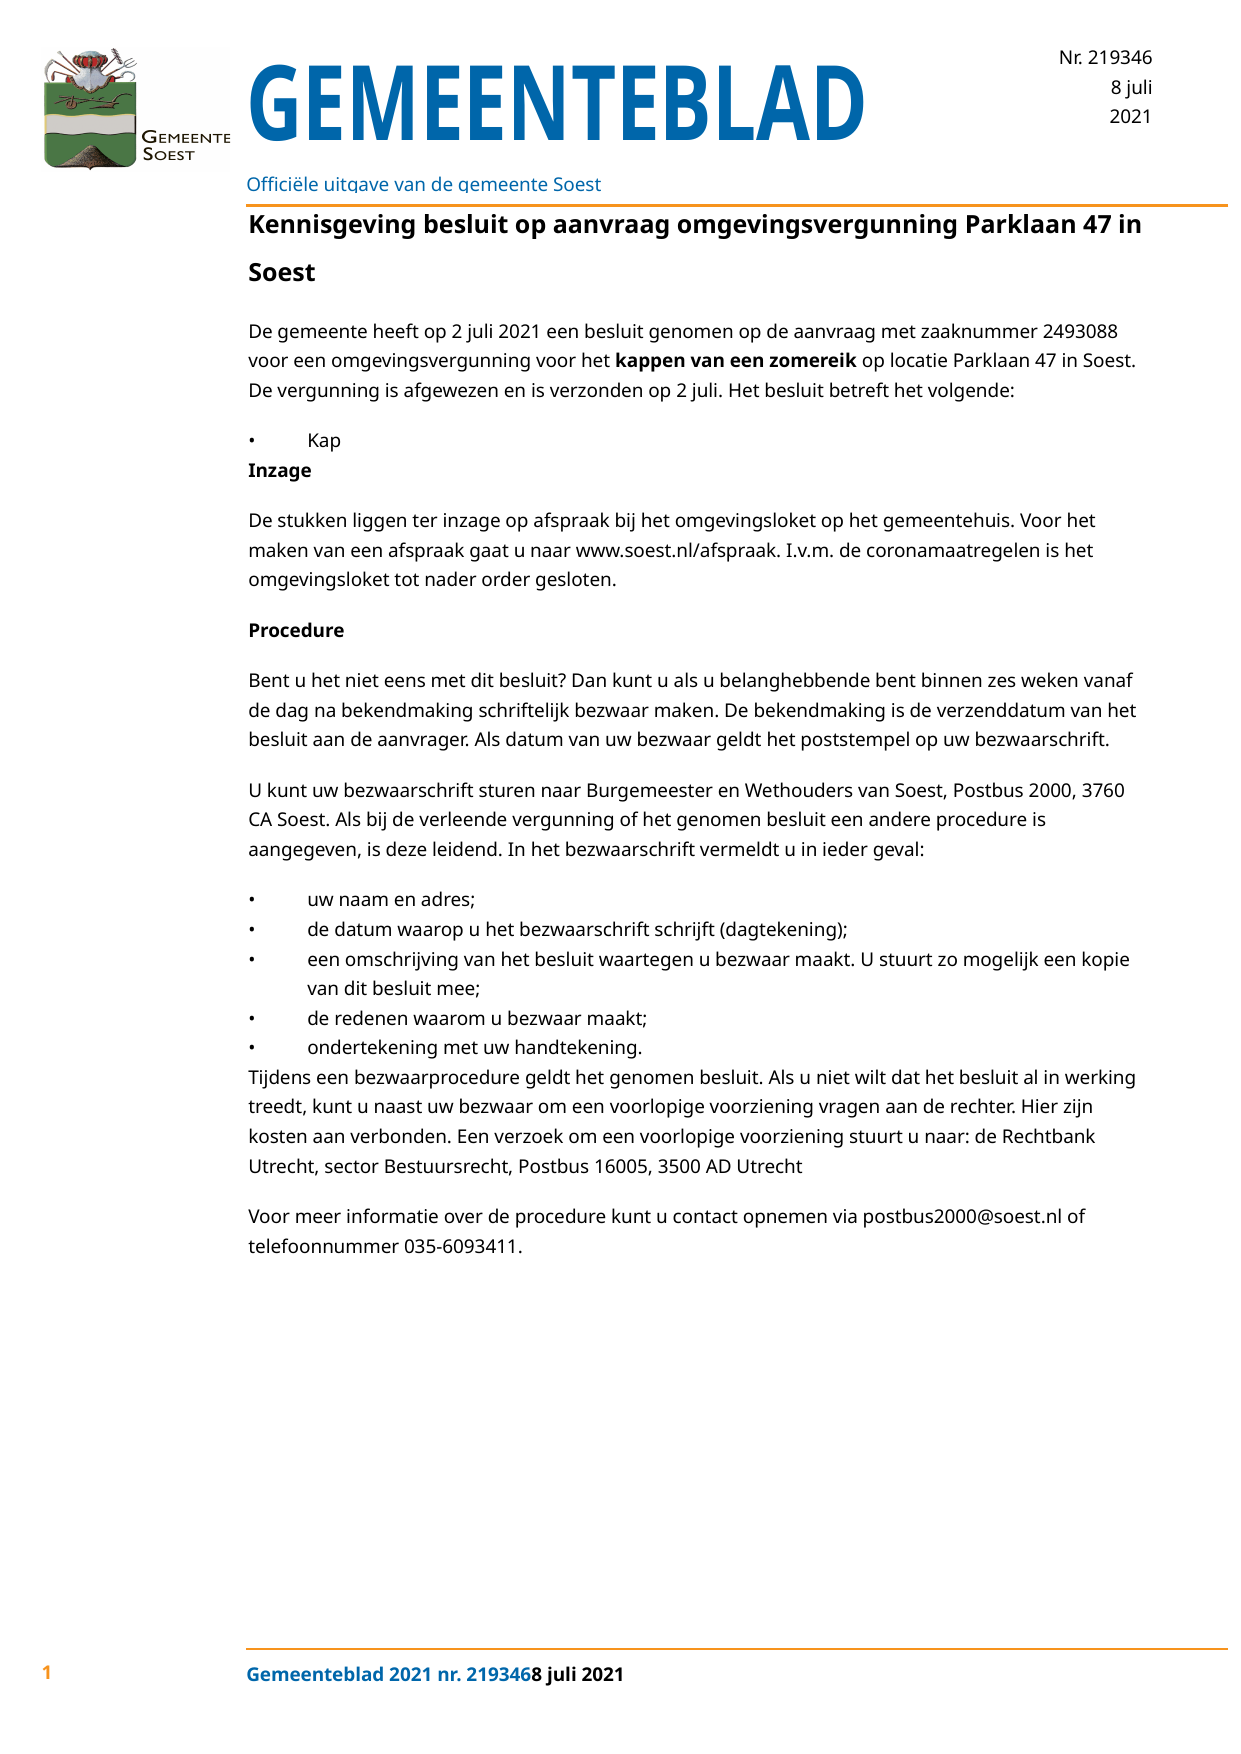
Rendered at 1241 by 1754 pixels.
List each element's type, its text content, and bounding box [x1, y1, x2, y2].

list een omschrijving van het besluit waartegen u bezwaar maakt. U stuurt zo mogelijk een kopie van dit besluit mee; [248, 946, 1152, 1001]
text Kennisgeving besluit op aanvraag omgevingsvergunning Parklaan 47 in Soest [248, 207, 1152, 288]
list uw naam en adres; [248, 887, 1152, 912]
picture [41, 47, 231, 172]
text Tijdens een bezwaarprocedure geldt het genomen besluit. Als u niet wilt dat het besluit al in werking treedt, kunt u naast uw bezwaar om een voorlopige voorziening vragen aan de rechter. Hier zijn kosten aan verbonden. Een verzoek om een voorlopige voorziening stuurt u naar: de Rechtbank Utrecht, sector Bestuursrecht, Postbus 16005, 3500 AD Utrecht [248, 1064, 1152, 1179]
text Voor meer informatie over de procedure kunt u contact opnemen via postbus2000@soest.nl of telefoonnummer 035-6093411. [248, 1203, 1152, 1259]
list de datum waarop u het bezwaarschrift schrijft (dagtekening); [248, 916, 1152, 942]
text Bent u het niet eens met dit besluit? Dan kunt u als u belanghebbende bent binnen zes weken vanaf de dag na bekendmaking schriftelijk bezwaar maken. De bekendmaking is de verzenddatum van het besluit aan de aanvrager. Als datum van uw bezwaar geldt het poststempel op uw bezwaarschrift. [248, 667, 1152, 752]
text De stukken liggen ter inzage op afspraak bij het omgevingsloket op het gemeentehuis. Voor het maken van een afspraak gaat u naar www.soest.nl/afspraak. I.v.m. de coronamaatregelen is het omgevingsloket tot nader order gesloten. [248, 507, 1152, 592]
text De gemeente heeft op 2 juli 2021 een besluit genomen op de aanvraag met zaaknummer 2493088 voor een omgevingsvergunning voor het kappen van een zomereik op locatie Parklaan 47 in Soest. De vergunning is afgewezen en is verzonden op 2 juli. Het besluit betreft het volgende: [248, 318, 1152, 403]
text U kunt uw bezwaarschrift sturen naar Burgemeester en Wethouders van Soest, Postbus 2000, 3760 CA Soest. Als bij de verleende vergunning of het genomen besluit een andere procedure is aangegeven, is deze leidend. In het bezwaarschrift vermeldt u in ieder geval: [248, 777, 1152, 862]
list de redenen waarom u bezwaar maakt; [248, 1005, 1152, 1031]
list Kap [248, 427, 1152, 453]
text Procedure [248, 617, 1152, 643]
list ondertekening met uw handtekening. [248, 1034, 1152, 1060]
text Inzage [248, 457, 1152, 483]
